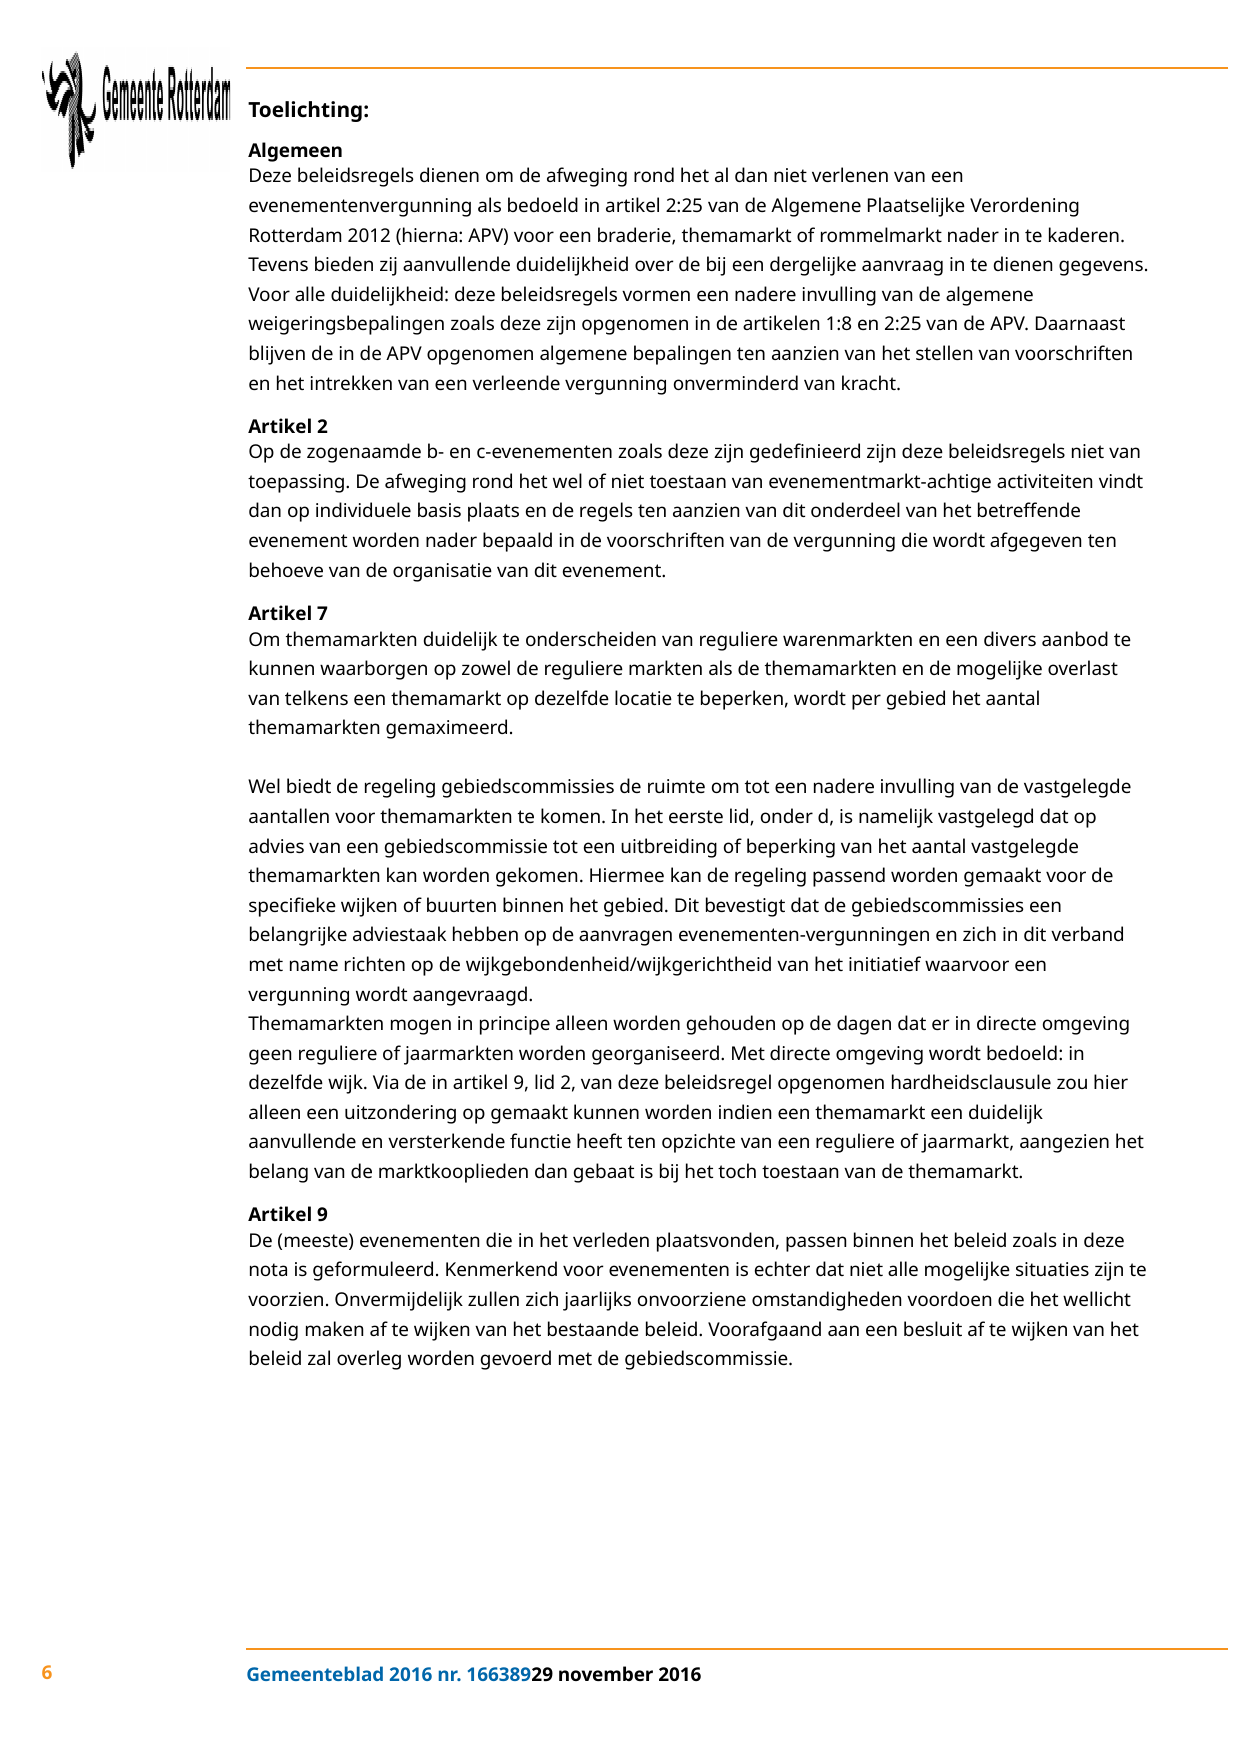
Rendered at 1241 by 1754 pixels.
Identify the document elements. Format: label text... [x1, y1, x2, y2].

text Op de zogenaamde b- en c-evenementen zoals deze zijn gedefinieerd zijn deze beleidsregels niet van toepassing. De afweging rond het wel of niet toestaan van evenementmarkt-achtige activiteiten vindt dan op individuele basis plaats en de regels ten aanzien van dit onderdeel van het betreffende evenement worden nader bepaald in de voorschriften van de vergunning die wordt afgegeven ten behoeve van de organisatie van dit evenement. [248, 438, 1152, 583]
text Artikel 2 [248, 413, 1152, 438]
text Wel biedt de regeling gebiedscommissies de ruimte om tot een nadere invulling van de vastgelegde aantallen voor themamarkten te komen. In het eerste lid, onder d, is namelijk vastgelegd dat op advies van een gebiedscommissie tot een uitbreiding of beperking van het aantal vastgelegde themamarkten kan worden gekomen. Hiermee kan de regeling passend worden gemaakt voor de specifieke wijken of buurten binnen het gebied. Dit bevestigt dat de gebiedscommissies een belangrijke adviestaak hebben op de aanvragen evenementen-vergunningen en zich in dit verband met name richten op de wijkgebondenheid/wijkgerichtheid van het initiatief waarvoor een vergunning wordt aangevraagd. [248, 774, 1152, 1006]
text Themamarkten mogen in principe alleen worden gehouden op de dagen dat er in directe omgeving geen reguliere of jaarmarkten worden georganiseerd. Met directe omgeving wordt bedoeld: in dezelfde wijk. Via de in artikel 9, lid 2, van deze beleidsregel opgenomen hardheidsclausule zou hier alleen een uitzondering op gemaakt kunnen worden indien een themamarkt een duidelijk aanvullende en versterkende functie heeft ten opzichte van een reguliere of jaarmarkt, aangezien het belang van de marktkooplieden dan gebaat is bij het toch toestaan van de themamarkt. [248, 1010, 1152, 1184]
text Deze beleidsregels dienen om de afweging rond het al dan niet verlenen van een evenementenvergunning als bedoeld in artikel 2:25 van de Algemene Plaatselijke Verordening Rotterdam 2012 (hierna: APV) voor een braderie, themamarkt of rommelmarkt nader in te kaderen. Tevens bieden zij aanvullende duidelijkheid over de bij een dergelijke aanvraag in te dienen gegevens. Voor alle duidelijkheid: deze beleidsregels vormen een nadere invulling van de algemene weigeringsbepalingen zoals deze zijn opgenomen in de artikelen 1:8 en 2:25 van de APV. Daarnaast blijven de in de APV opgenomen algemene bepalingen ten aanzien van het stellen van voorschriften en het intrekken van een verleende vergunning onverminderd van kracht. [248, 163, 1152, 395]
text Artikel 9 [248, 1201, 1152, 1227]
text Toelichting: [248, 95, 1152, 123]
text Algemeen [248, 137, 1152, 163]
text Artikel 7 [248, 600, 1152, 626]
picture [41, 47, 231, 172]
text De (meeste) evenementen die in het verleden plaatsvonden, passen binnen het beleid zoals in deze nota is geformuleerd. Kenmerkend voor evenementen is echter dat niet alle mogelijke situaties zijn te voorzien. Onvermijdelijk zullen zich jaarlijks onvoorziene omstandigheden voordoen die het wellicht nodig maken af te wijken van het bestaande beleid. Voorafgaand aan een besluit af te wijken van het beleid zal overleg worden gevoerd met de gebiedscommissie. [248, 1227, 1152, 1371]
text Om themamarkten duidelijk te onderscheiden van reguliere warenmarkten en een divers aanbod te kunnen waarborgen op zowel de reguliere markten als de themamarkten en de mogelijke overlast van telkens een themamarkt op dezelfde locatie te beperken, wordt per gebied het aantal themamarkten gemaximeerd. [248, 626, 1152, 740]
